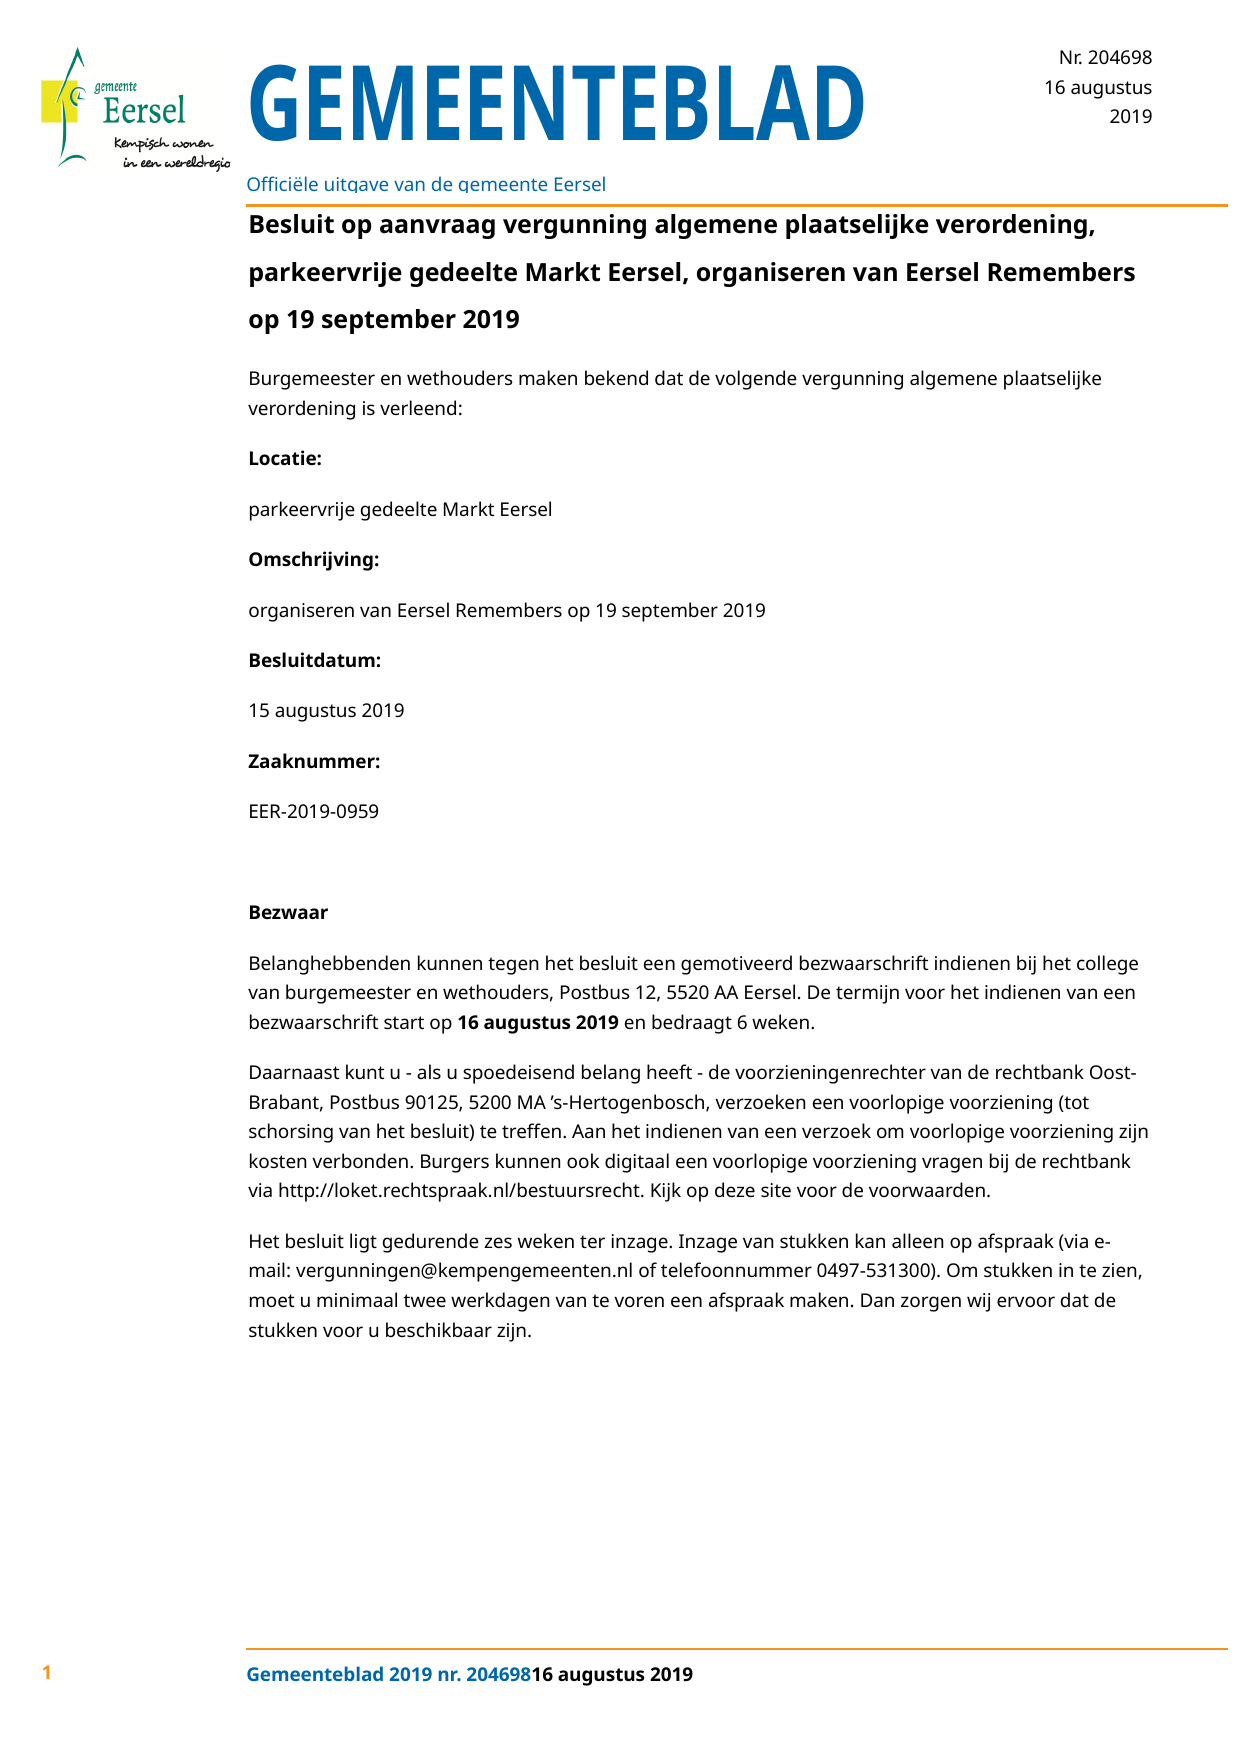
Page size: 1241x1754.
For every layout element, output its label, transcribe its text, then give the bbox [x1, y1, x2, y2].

text organiseren van Eersel Remembers op 19 september 2019 [248, 597, 1152, 622]
picture [41, 47, 231, 172]
text Bezwaar [248, 899, 1152, 925]
text Burgemeester en wethouders maken bekend dat de volgende vergunning algemene plaatselijke verordening is verleend: [248, 366, 1152, 421]
text parkeervrije gedeelte Markt Eersel [248, 496, 1152, 522]
text Locatie: [248, 446, 1152, 471]
text Belanghebbenden kunnen tegen het besluit een gemotiveerd bezwaarschrift indienen bij het college van burgemeester en wethouders, Postbus 12, 5520 AA Eersel. De termijn voor het indienen van een bezwaarschrift start op 16 augustus 2019 en bedraagt 6 weken. [248, 950, 1152, 1034]
text 15 augustus 2019 [248, 698, 1152, 723]
text Omschrijving: [248, 546, 1152, 572]
text Besluitdatum: [248, 647, 1152, 673]
text EER-2019-0959 [248, 798, 1152, 824]
text Zaaknummer: [248, 748, 1152, 774]
text Besluit op aanvraag vergunning algemene plaatselijke verordening, parkeervrije gedeelte Markt Eersel, organiseren van Eersel Remembers op 19 september 2019 [248, 207, 1152, 336]
text Daarnaast kunt u - als u spoedeisend belang heeft - de voorzieningenrechter van de rechtbank Oost-Brabant, Postbus 90125, 5200 MA ’s-Hertogenbosch, verzoeken een voorlopige voorziening (tot schorsing van het besluit) te treffen. Aan het indienen van een verzoek om voorlopige voorziening zijn kosten verbonden. Burgers kunnen ook digitaal een voorlopige voorziening vragen bij de rechtbank via http://loket.rechtspraak.nl/bestuursrecht. Kijk op deze site voor de voorwaarden. [248, 1059, 1152, 1203]
text Het besluit ligt gedurende zes weken ter inzage. Inzage van stukken kan alleen op afspraak (via e-mail: vergunningen@kempengemeenten.nl of telefoonnummer 0497-531300). Om stukken in te zien, moet u minimaal twee werkdagen van te voren een afspraak maken. Dan zorgen wij ervoor dat de stukken voor u beschikbaar zijn. [248, 1228, 1152, 1342]
